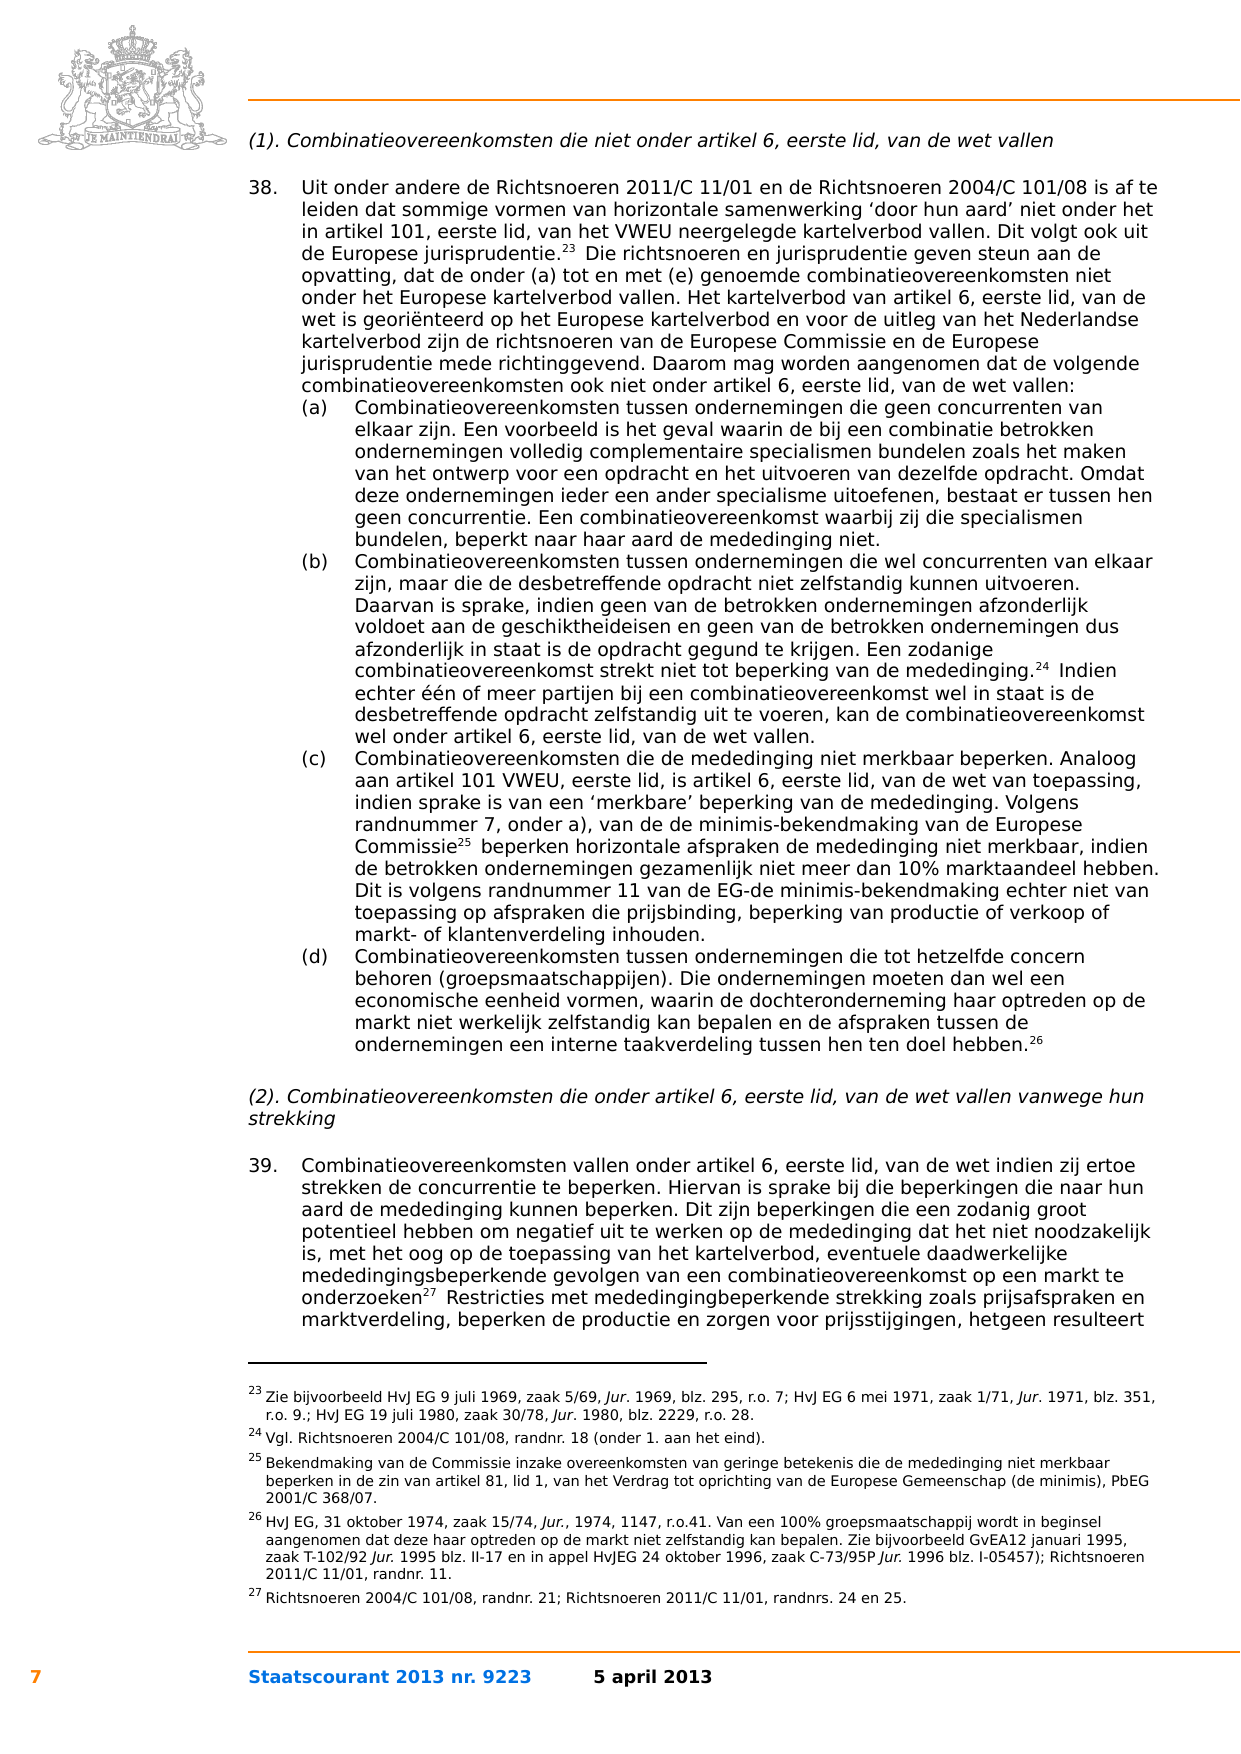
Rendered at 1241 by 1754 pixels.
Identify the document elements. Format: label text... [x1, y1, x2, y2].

picture [38, 25, 227, 150]
text Vgl. Richtsnoeren 2004/C 101/08, randnr. 18 (onder 1. aan het eind). [248, 1426, 1163, 1448]
text HvJ EG, 31 oktober 1974, zaak 15/74, Jur., 1974, 1147, r.o.41. Van een 100% groepsmaatschappij wordt in beginsel aangenomen dat deze haar optreden op de markt niet zelfstandig kan bepalen. Zie bijvoorbeeld GvEA12 januari 1995, zaak T-102/92 Jur. 1995 blz. II-17 en in appel HvJEG 24 oktober 1996, zaak C-73/95P Jur. 1996 blz. I-05457); Richtsnoeren 2011/C 11/01, randnr. 11. [248, 1510, 1163, 1583]
subtitle (1). Combinatieovereenkomsten die niet onder artikel 6, eerste lid, van de wet vallen [248, 130, 1163, 152]
text (a) Combinatieovereenkomsten tussen ondernemingen die geen concurrenten van elkaar zijn. Een voorbeeld is het geval waarin de bij een combinatie betrokken ondernemingen volledig complementaire specialismen bundelen zoals het maken van het ontwerp voor een opdracht en het uitvoeren van dezelfde opdracht. Omdat deze ondernemingen ieder een ander specialisme uitoefenen, bestaat er tussen hen geen concurrentie. Een combinatieovereenkomst waarbij zij die specialismen bundelen, beperkt naar haar aard de mededinging niet. [301, 397, 1163, 551]
text (d) Combinatieovereenkomsten tussen ondernemingen die tot hetzelfde concern behoren (groepsmaatschappijen). Die ondernemingen moeten dan wel een economische eenheid vormen, waarin de dochteronderneming haar optreden op de markt niet werkelijk zelfstandig kan bepalen en de afspraken tussen de ondernemingen een interne taakverdeling tussen hen ten doel hebben. [301, 946, 1163, 1056]
text (c) Combinatieovereenkomsten die de mededinging niet merkbaar beperken. Analoog aan artikel 101 VWEU, eerste lid, is artikel 6, eerste lid, van de wet van toepassing, indien sprake is van een ‘merkbare’ beperking van de mededinging. Volgens randnummer 7, onder a), van de de minimis-bekendmaking van de Europese Commissie beperken horizontale afspraken de mededinging niet merkbaar, indien de betrokken ondernemingen gezamenlijk niet meer dan 10% marktaandeel hebben. Dit is volgens randnummer 11 van de EG-de minimis-bekendmaking echter niet van toepassing op afspraken die prijsbinding, beperking van productie of verkoop of markt- of klantenverdeling inhouden. [301, 748, 1163, 946]
text 38. Uit onder andere de Richtsnoeren 2011/C 11/01 en de Richtsnoeren 2004/C 101/08 is af te leiden dat sommige vormen van horizontale samenwerking ‘door hun aard’ niet onder het in artikel 101, eerste lid, van het VWEU neergelegde kartelverbod vallen. Dit volgt ook uit de Europese jurisprudentie. Die richtsnoeren en jurisprudentie geven steun aan de opvatting, dat de onder (a) tot en met (e) genoemde combinatieovereenkomsten niet onder het Europese kartelverbod vallen. Het kartelverbod van artikel 6, eerste lid, van de wet is georiënteerd op het Europese kartelverbod en voor de uitleg van het Nederlandse kartelverbod zijn de richtsnoeren van de Europese Commissie en de Europese jurisprudentie mede richtinggevend. Daarom mag worden aangenomen dat de volgende combinatieovereenkomsten ook niet onder artikel 6, eerste lid, van de wet vallen: [248, 177, 1163, 397]
subtitle (2). Combinatieovereenkomsten die onder artikel 6, eerste lid, van de wet vallen vanwege hun strekking [248, 1086, 1163, 1130]
text 39. Combinatieovereenkomsten vallen onder artikel 6, eerste lid, van de wet indien zij ertoe strekken de concurrentie te beperken. Hiervan is sprake bij die beperkingen die naar hun aard de mededinging kunnen beperken. Dit zijn beperkingen die een zodanig groot potentieel hebben om negatief uit te werken op de mededinging dat het niet noodzakelijk is, met het oog op de toepassing van het kartelverbod, eventuele daadwerkelijke mededingingsbeperkende gevolgen van een combinatieovereenkomst op een markt te onderzoeken Restricties met mededingingbeperkende strekking zoals prijsafspraken en marktverdeling, beperken de productie en zorgen voor prijsstijgingen, hetgeen resulteert [248, 1155, 1163, 1331]
text Zie bijvoorbeeld HvJ EG 9 juli 1969, zaak 5/69, Jur. 1969, blz. 295, r.o. 7; HvJ EG 6 mei 1971, zaak 1/71, Jur. 1971, blz. 351, r.o. 9.; HvJ EG 19 juli 1980, zaak 30/78, Jur. 1980, blz. 2229, r.o. 28. [248, 1384, 1163, 1423]
text (b) Combinatieovereenkomsten tussen ondernemingen die wel concurrenten van elkaar zijn, maar die de desbetreffende opdracht niet zelfstandig kunnen uitvoeren. Daarvan is sprake, indien geen van de betrokken ondernemingen afzonderlijk voldoet aan de geschiktheideisen en geen van de betrokken ondernemingen dus afzonderlijk in staat is de opdracht gegund te krijgen. Een zodanige combinatieovereenkomst strekt niet tot beperking van de mededinging. Indien echter één of meer partijen bij een combinatieovereenkomst wel in staat is de desbetreffende opdracht zelfstandig uit te voeren, kan de combinatieovereenkomst wel onder artikel 6, eerste lid, van de wet vallen. [301, 551, 1163, 748]
text Richtsnoeren 2004/C 101/08, randnr. 21; Richtsnoeren 2011/C 11/01, randnrs. 24 en 25. [248, 1586, 1163, 1608]
text Bekendmaking van de Commissie inzake overeenkomsten van geringe betekenis die de mededinging niet merkbaar beperken in de zin van artikel 81, lid 1, van het Verdrag tot oprichting van de Europese Gemeenschap (de minimis), PbEG 2001/C 368/07. [248, 1451, 1163, 1507]
